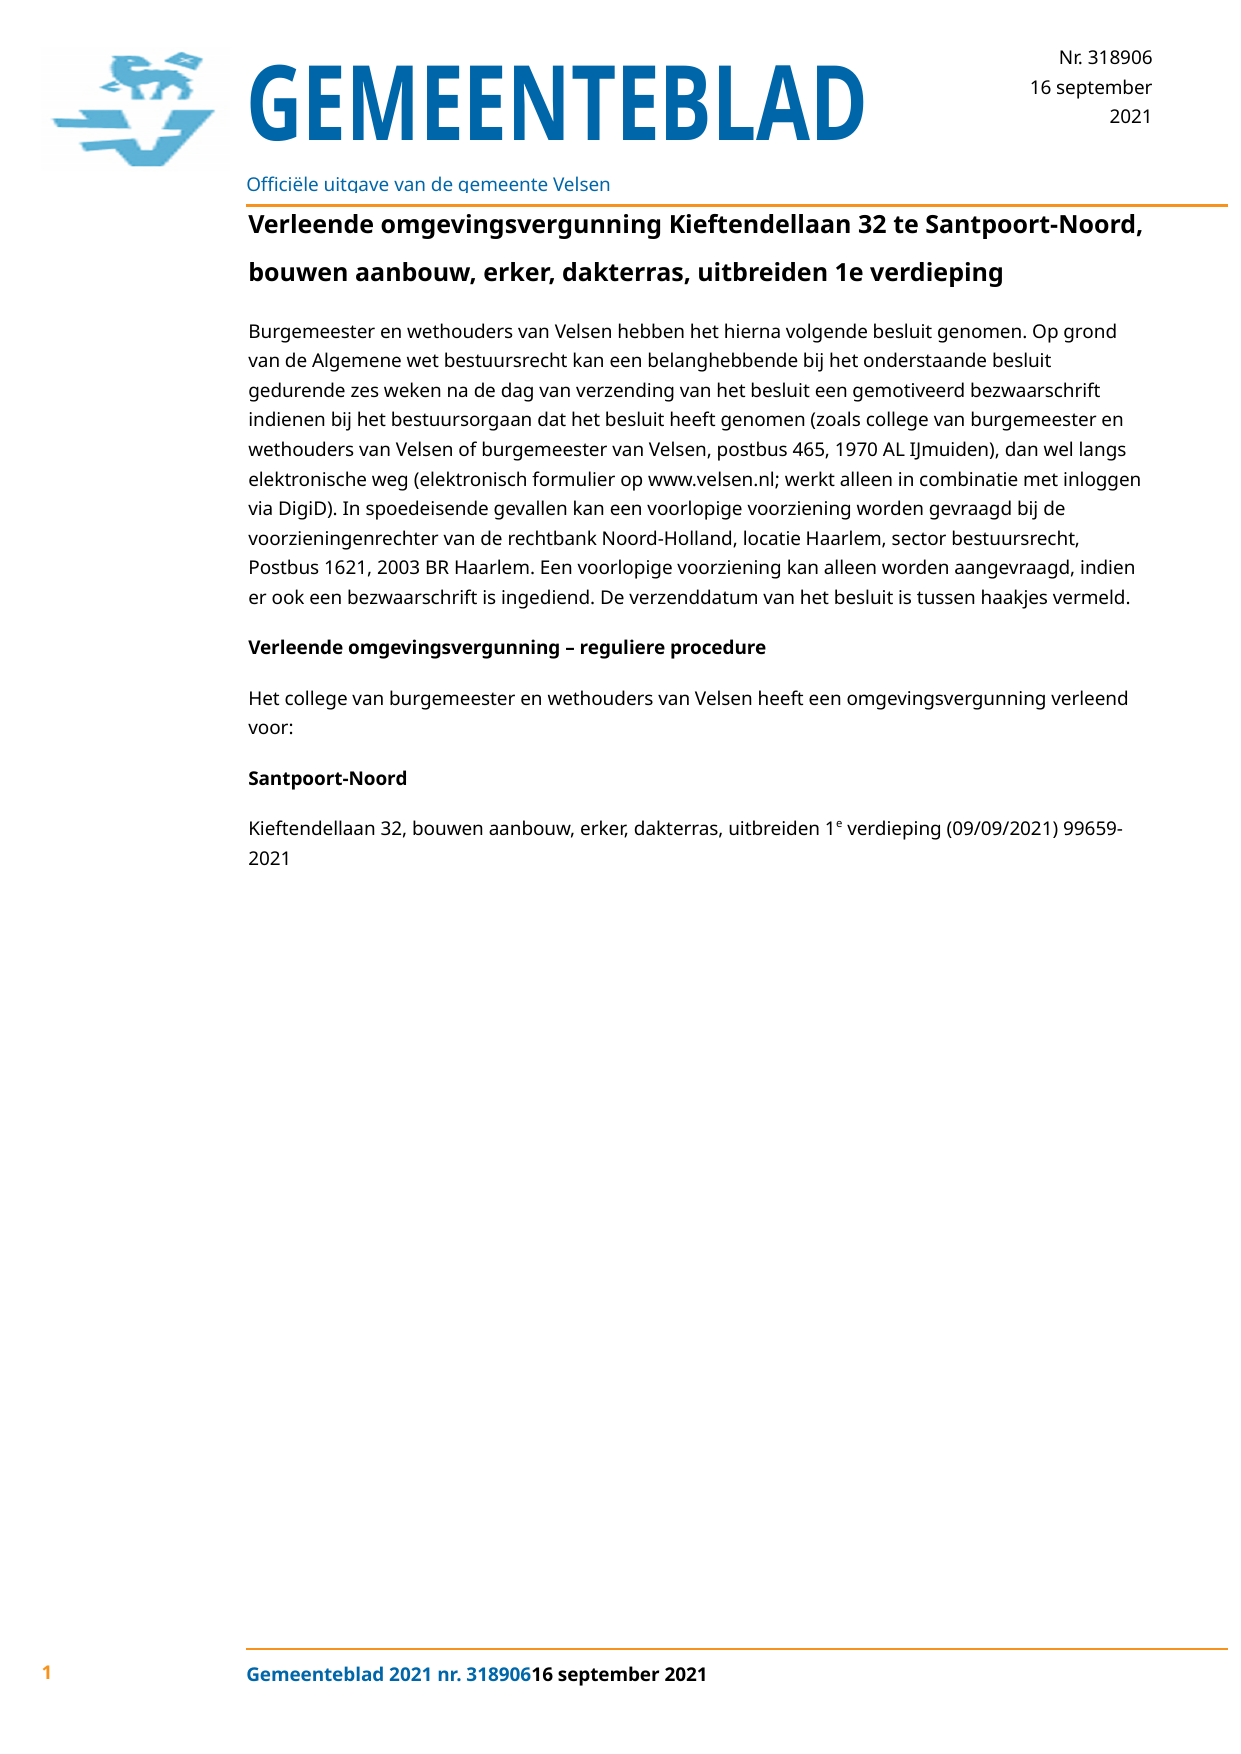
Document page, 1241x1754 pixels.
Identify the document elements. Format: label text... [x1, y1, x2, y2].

picture [41, 47, 231, 172]
text Het college van burgemeester en wethouders van Velsen heeft een omgevingsvergunning verleend voor: [248, 685, 1152, 740]
text Santpoort-Noord [248, 765, 1152, 791]
text Kieftendellaan 32, bouwen aanbouw, erker, dakterras, uitbreiden 1e verdieping (09/09/2021) 99659-2021 [248, 815, 1152, 871]
text Verleende omgevingsvergunning Kieftendellaan 32 te Santpoort-Noord, bouwen aanbouw, erker, dakterras, uitbreiden 1e verdieping [248, 207, 1152, 288]
text Verleende omgevingsvergunning – reguliere procedure [248, 634, 1152, 660]
text Burgemeester en wethouders van Velsen hebben het hierna volgende besluit genomen. Op grond van de Algemene wet bestuursrecht kan een belanghebbende bij het onderstaande besluit gedurende zes weken na de dag van verzending van het besluit een gemotiveerd bezwaarschrift indienen bij het bestuursorgaan dat het besluit heeft genomen (zoals college van burgemeester en wethouders van Velsen of burgemeester van Velsen, postbus 465, 1970 AL IJmuiden), dan wel langs elektronische weg (elektronisch formulier op www.velsen.nl; werkt alleen in combinatie met inloggen via DigiD). In spoedeisende gevallen kan een voorlopige voorziening worden gevraagd bij de voorzieningenrechter van de rechtbank Noord-Holland, locatie Haarlem, sector bestuursrecht, Postbus 1621, 2003 BR Haarlem. Een voorlopige voorziening kan alleen worden aangevraagd, indien er ook een bezwaarschrift is ingediend. De verzenddatum van het besluit is tussen haakjes vermeld. [248, 318, 1152, 610]
